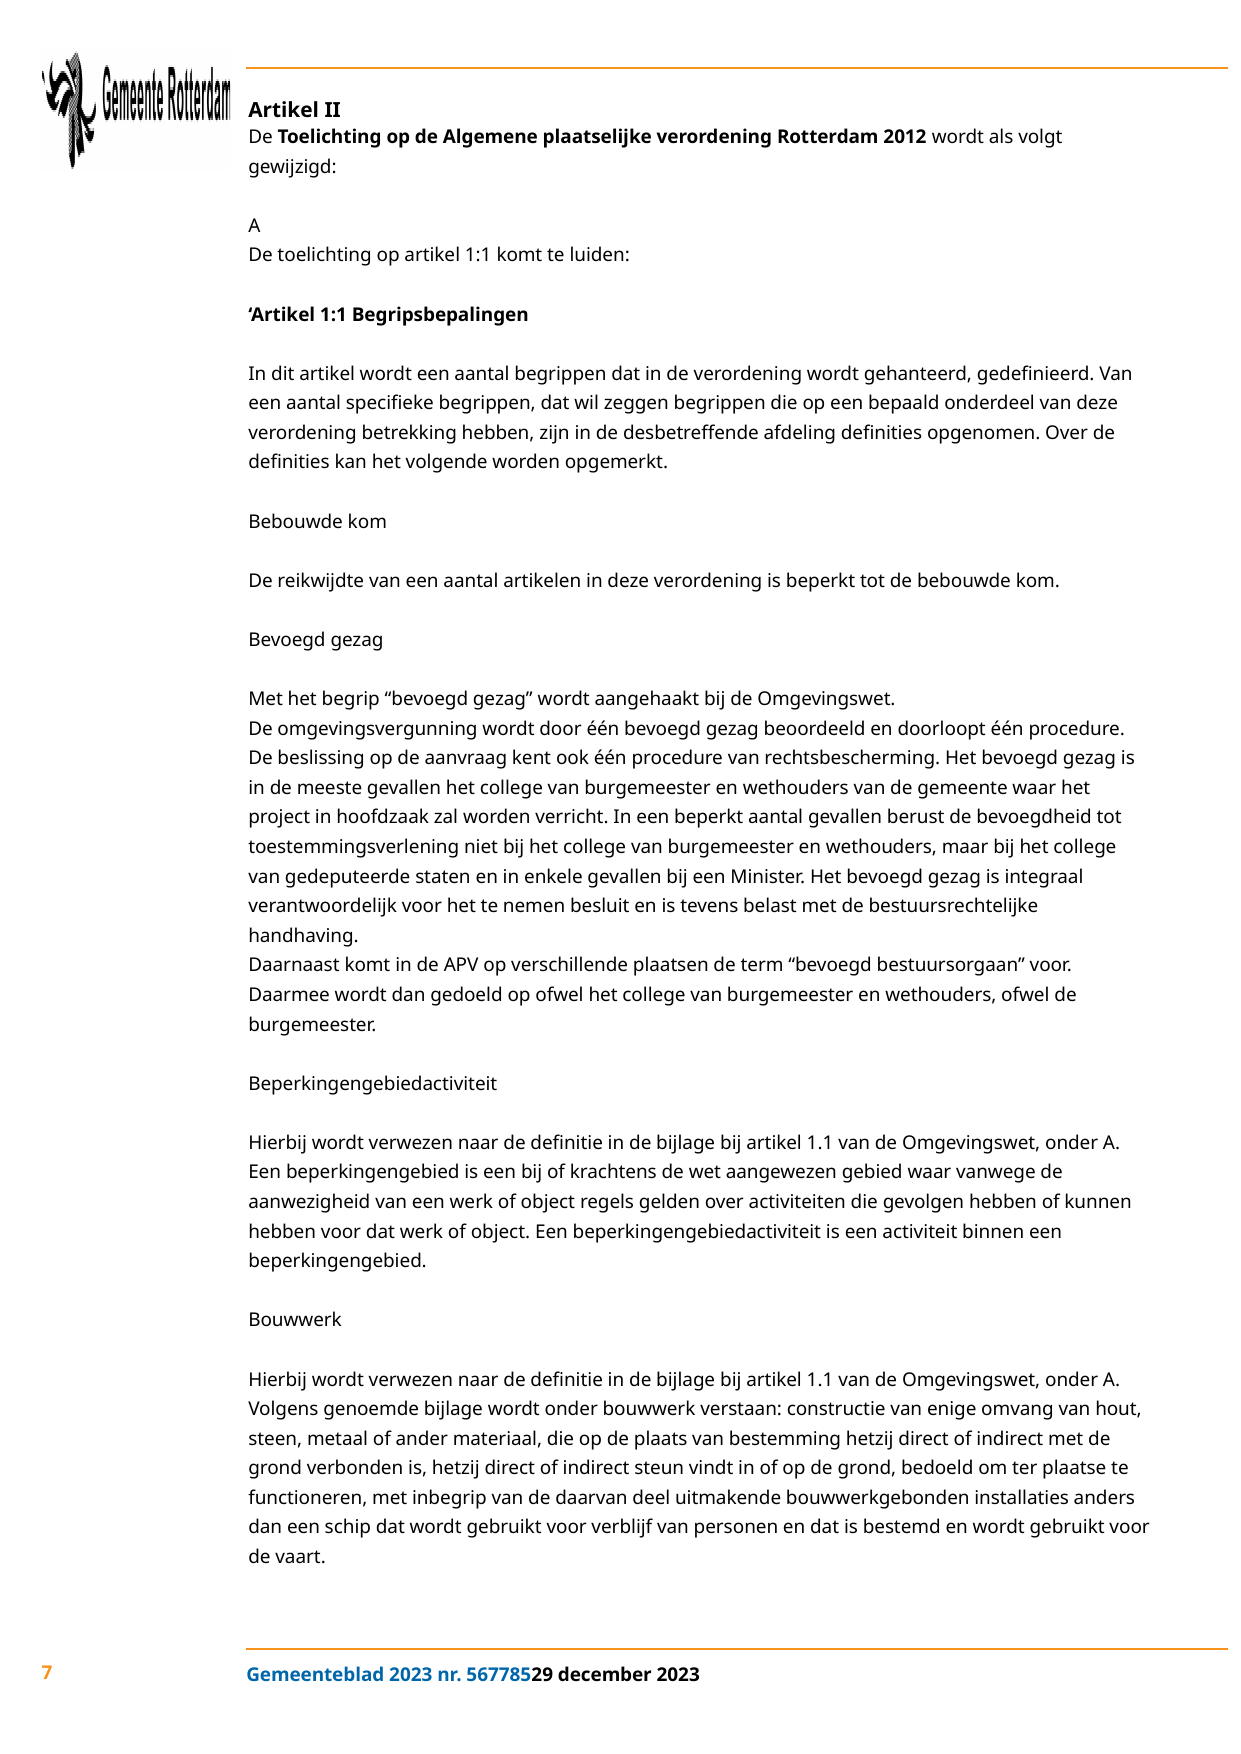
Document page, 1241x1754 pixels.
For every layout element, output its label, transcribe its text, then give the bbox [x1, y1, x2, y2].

text De toelichting op artikel 1:1 komt te luiden: [248, 242, 1152, 267]
text Hierbij wordt verwezen naar de definitie in de bijlage bij artikel 1.1 van de Omgevingswet, onder A. Een beperkingengebied is een bij of krachtens de wet aangewezen gebied waar vanwege de aanwezigheid van een werk of object regels gelden over activiteiten die gevolgen hebben of kunnen hebben voor dat werk of object. Een beperkingengebiedactiviteit is een activiteit binnen een beperkingengebied. [248, 1129, 1152, 1273]
text Bevoegd gezag [248, 626, 1152, 652]
text Daarnaast komt in de APV op verschillende plaatsen de term “bevoegd bestuursorgaan” voor. Daarmee wordt dan gedoeld op ofwel het college van burgemeester en wethouders, ofwel de burgemeester. [248, 952, 1152, 1036]
text Beperkingengebiedactiviteit [248, 1070, 1152, 1096]
text Hierbij wordt verwezen naar de definitie in de bijlage bij artikel 1.1 van de Omgevingswet, onder A. Volgens genoemde bijlage wordt onder bouwwerk verstaan: constructie van enige omvang van hout, steen, metaal of ander materiaal, die op de plaats van bestemming hetzij direct of indirect met de grond verbonden is, hetzij direct of indirect steun vindt in of op de grond, bedoeld om ter plaatse te functioneren, met inbegrip van de daarvan deel uitmakende bouwwerkgebonden installaties anders dan een schip dat wordt gebruikt voor verblijf van personen en dat is bestemd en wordt gebruikt voor de vaart. [248, 1366, 1152, 1569]
text A [248, 212, 1152, 238]
text Artikel II [248, 95, 1152, 123]
text De omgevingsvergunning wordt door één bevoegd gezag beoordeeld en doorloopt één procedure. De beslissing op de aanvraag kent ook één procedure van rechtsbescherming. Het bevoegd gezag is in de meeste gevallen het college van burgemeester en wethouders van de gemeente waar het project in hoofdzaak zal worden verricht. In een beperkt aantal gevallen berust de bevoegdheid tot toestemmingsverlening niet bij het college van burgemeester en wethouders, maar bij het college van gedeputeerde staten en in enkele gevallen bij een Minister. Het bevoegd gezag is integraal verantwoordelijk voor het te nemen besluit en is tevens belast met de bestuursrechtelijke handhaving. [248, 715, 1152, 948]
text In dit artikel wordt een aantal begrippen dat in de verordening wordt gehanteerd, gedefinieerd. Van een aantal specifieke begrippen, dat wil zeggen begrippen die op een bepaald onderdeel van deze verordening betrekking hebben, zijn in de desbetreffende afdeling definities opgenomen. Over de definities kan het volgende worden opgemerkt. [248, 360, 1152, 474]
picture [41, 47, 231, 172]
text Bebouwde kom [248, 508, 1152, 533]
text De reikwijdte van een aantal artikelen in deze verordening is beperkt tot de bebouwde kom. [248, 567, 1152, 593]
text Met het begrip “bevoegd gezag” wordt aangehaakt bij de Omgevingswet. [248, 685, 1152, 711]
text ‘Artikel 1:1 Begripsbepalingen [248, 301, 1152, 326]
text Bouwwerk [248, 1307, 1152, 1332]
text De Toelichting op de Algemene plaatselijke verordening Rotterdam 2012 wordt als volgt gewijzigd: [248, 123, 1152, 178]
